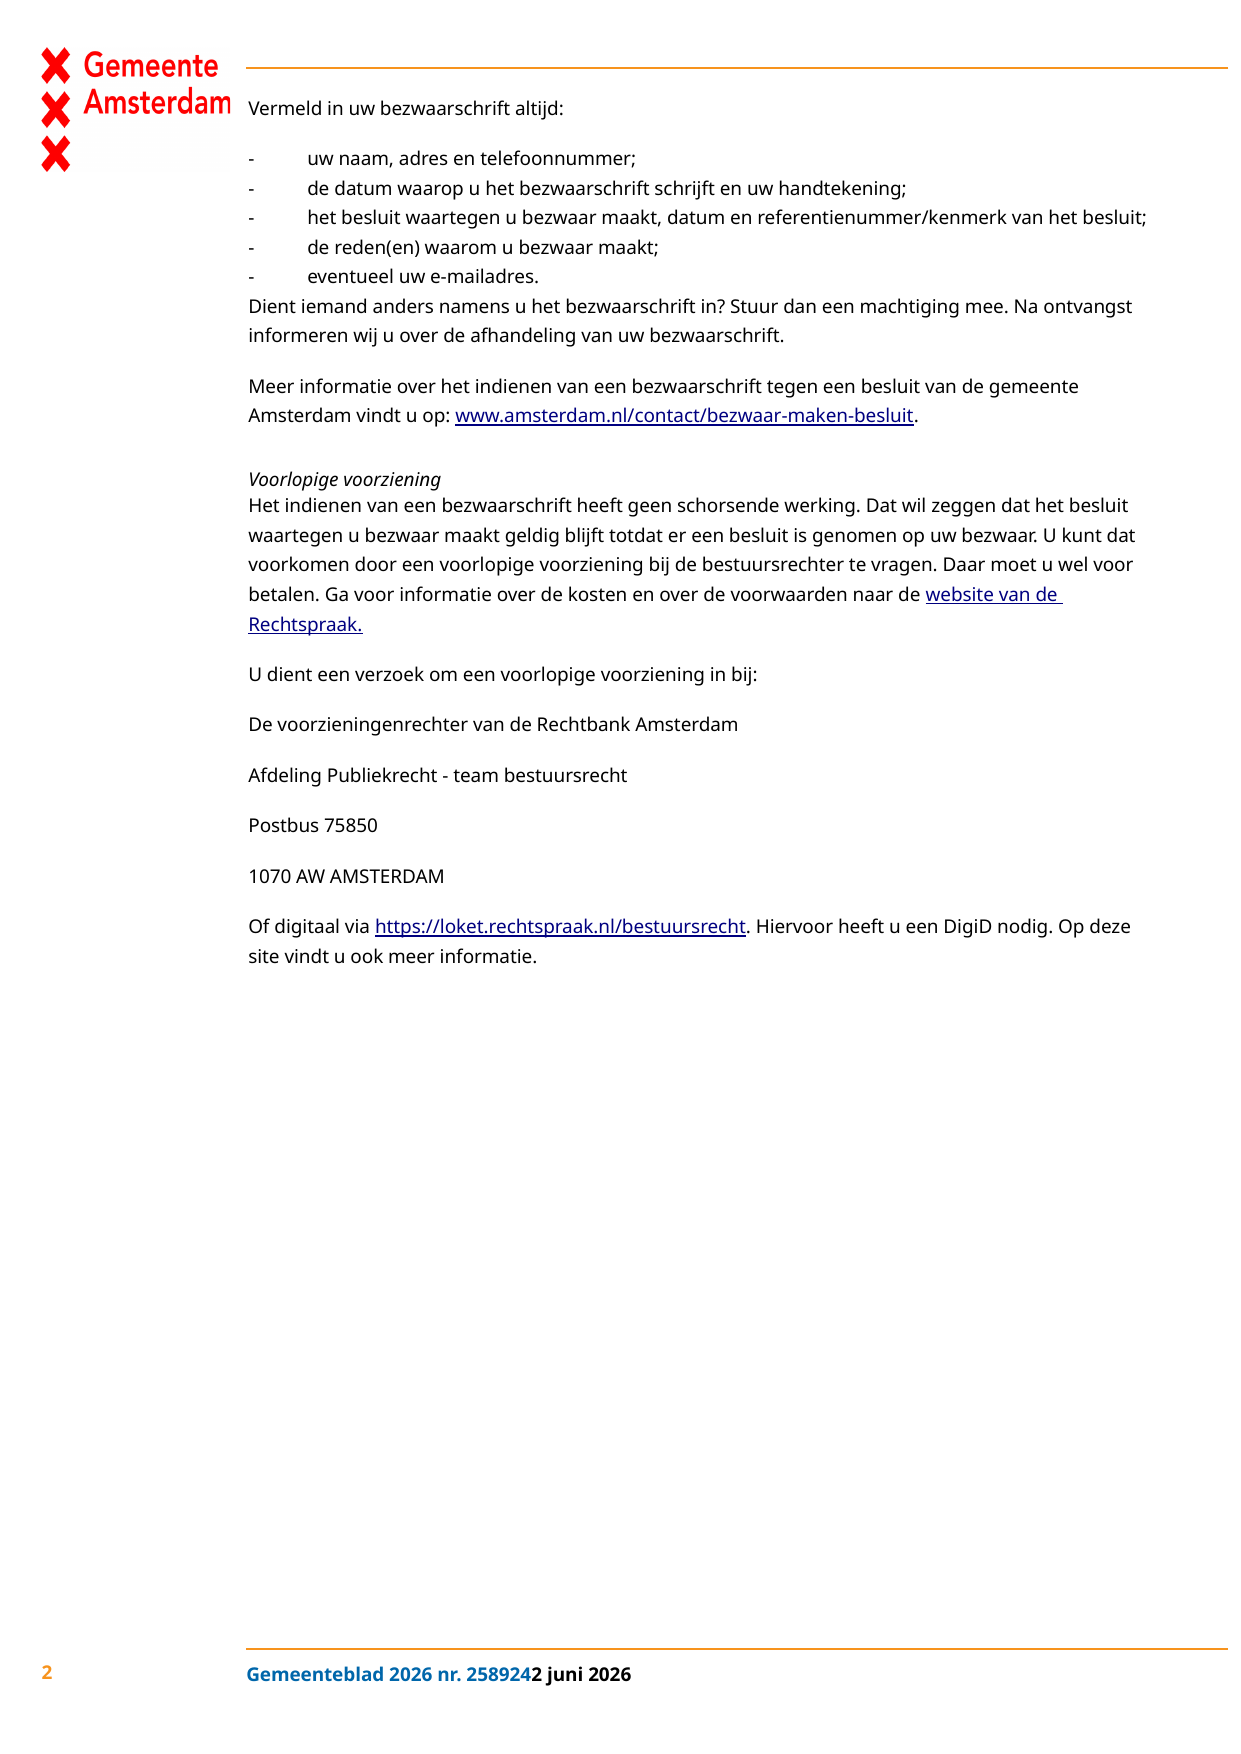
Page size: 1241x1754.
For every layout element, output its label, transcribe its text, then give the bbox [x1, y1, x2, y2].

list eventueel uw e-mailadres. [248, 263, 1152, 289]
text Vermeld in uw bezwaarschrift altijd: [248, 95, 1152, 121]
text Het indienen van een bezwaarschrift heeft geen schorsende werking. Dat wil zeggen dat het besluit waartegen u bezwaar maakt geldig blijft totdat er een besluit is genomen op uw bezwaar. U kunt dat voorkomen door een voorlopige voorziening bij de bestuursrechter te vragen. Daar moet u wel voor betalen. Ga voor informatie over de kosten en over de voorwaarden naar de website van de Rechtspraak. [248, 492, 1152, 636]
text Voorlopige voorziening [248, 467, 1152, 492]
text 1070 AW AMSTERDAM [248, 863, 1152, 888]
text Dient iemand anders namens u het bezwaarschrift in? Stuur dan een machtiging mee. Na ontvangst informeren wij u over de afhandeling van uw bezwaarschrift. [248, 293, 1152, 348]
list het besluit waartegen u bezwaar maakt, datum en referentienummer/kenmerk van het besluit; [248, 204, 1152, 230]
text Postbus 75850 [248, 812, 1152, 838]
text Meer informatie over het indienen van een bezwaarschrift tegen een besluit van de gemeente Amsterdam vindt u op: www.amsterdam.nl/contact/bezwaar-maken-besluit. [248, 373, 1152, 428]
text U dient een verzoek om een voorlopige voorziening in bij: [248, 661, 1152, 687]
picture [41, 47, 231, 172]
text De voorzieningenrechter van de Rechtbank Amsterdam [248, 712, 1152, 737]
list de reden(en) waarom u bezwaar maakt; [248, 234, 1152, 260]
list de datum waarop u het bezwaarschrift schrijft en uw handtekening; [248, 175, 1152, 201]
text Of digitaal via https://loket.rechtspraak.nl/bestuursrecht. Hiervoor heeft u een DigiD nodig. Op deze site vindt u ook meer informatie. [248, 913, 1152, 968]
list uw naam, adres en telefoonnummer; [248, 145, 1152, 171]
text Afdeling Publiekrecht - team bestuursrecht [248, 762, 1152, 788]
